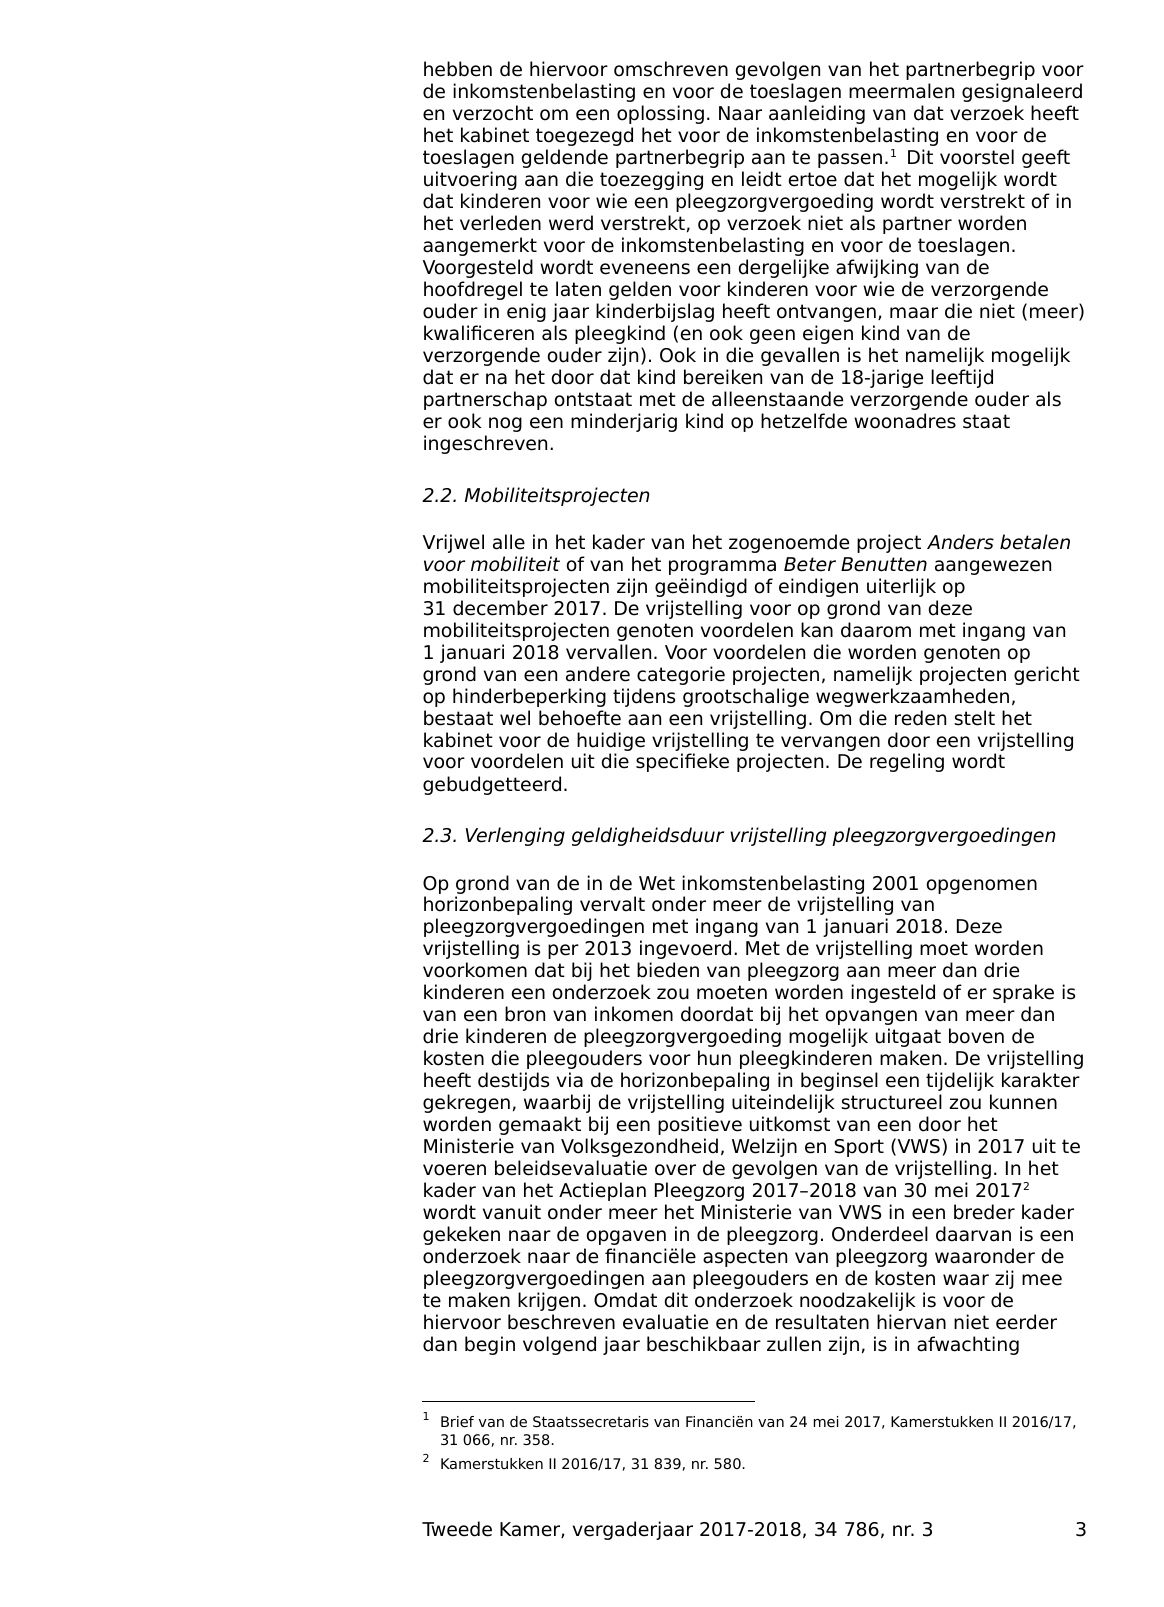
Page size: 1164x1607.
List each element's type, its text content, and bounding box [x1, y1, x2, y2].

text Op grond van de in de Wet inkomstenbelasting 2001 opgenomen horizonbepaling vervalt onder meer de vrijstelling van pleegzorgvergoedingen met ingang van 1 januari 2018. Deze vrijstelling is per 2013 ingevoerd. Met de vrijstelling moet worden voorkomen dat bij het bieden van pleegzorg aan meer dan drie kinderen een onderzoek zou moeten worden ingesteld of er sprake is van een bron van inkomen doordat bij het opvangen van meer dan drie kinderen de pleegzorgvergoeding mogelijk uitgaat boven de kosten die pleegouders voor hun pleegkinderen maken. De vrijstelling heeft destijds via de horizonbepaling in beginsel een tijdelijk karakter gekregen, waarbij de vrijstelling uiteindelijk structureel zou kunnen worden gemaakt bij een positieve uitkomst van een door het Ministerie van Volksgezondheid, Welzijn en Sport (VWS) in 2017 uit te voeren beleidsevaluatie over de gevolgen van de vrijstelling. In het kader van het Actieplan Pleegzorg 2017–2018 van 30 mei 2017 wordt vanuit onder meer het Ministerie van VWS in een breder kader gekeken naar de opgaven in de pleegzorg. Onderdeel daarvan is een onderzoek naar de financiële aspecten van pleegzorg waaronder de pleegzorgvergoedingen aan pleegouders en de kosten waar zij mee te maken krijgen. Omdat dit onderzoek noodzakelijk is voor de hiervoor beschreven evaluatie en de resultaten hiervan niet eerder dan begin volgend jaar beschikbaar zullen zijn, is in afwachting [422, 872, 1087, 1356]
text Brief van de Staatssecretaris van Financiën van 24 mei 2017, Kamerstukken II 2016/17, 31 066, nr. 358. [422, 1410, 1087, 1449]
text hebben de hiervoor omschreven gevolgen van het partnerbegrip voor de inkomstenbelasting en voor de toeslagen meermalen gesignaleerd en verzocht om een oplossing. Naar aanleiding van dat verzoek heeft het kabinet toegezegd het voor de inkomstenbelasting en voor de toeslagen geldende partnerbegrip aan te passen. Dit voorstel geeft uitvoering aan die toezegging en leidt ertoe dat het mogelijk wordt dat kinderen voor wie een pleegzorgvergoeding wordt verstrekt of in het verleden werd verstrekt, op verzoek niet als partner worden aangemerkt voor de inkomstenbelasting en voor de toeslagen. Voorgesteld wordt eveneens een dergelijke afwijking van de hoofdregel te laten gelden voor kinderen voor wie de verzorgende ouder in enig jaar kinderbijslag heeft ontvangen, maar die niet (meer) kwalificeren als pleegkind (en ook geen eigen kind van de verzorgende ouder zijn). Ook in die gevallen is het namelijk mogelijk dat er na het door dat kind bereiken van de 18-jarige leeftijd partnerschap ontstaat met de alleenstaande verzorgende ouder als er ook nog een minderjarig kind op hetzelfde woonadres staat ingeschreven. [422, 59, 1087, 455]
subtitle 2.2. Mobiliteitsprojecten [422, 485, 1087, 507]
text Vrijwel alle in het kader van het zogenoemde project Anders betalen voor mobiliteit of van het programma Beter Benutten aangewezen mobiliteitsprojecten zijn geëindigd of eindigen uiterlijk op 31 december 2017. De vrijstelling voor op grond van deze mobiliteitsprojecten genoten voordelen kan daarom met ingang van 1 januari 2018 vervallen. Voor voordelen die worden genoten op grond van een andere categorie projecten, namelijk projecten gericht op hinderbeperking tijdens grootschalige wegwerkzaamheden, bestaat wel behoefte aan een vrijstelling. Om die reden stelt het kabinet voor de huidige vrijstelling te vervangen door een vrijstelling voor voordelen uit die specifieke projecten. De regeling wordt gebudgetteerd. [422, 532, 1087, 795]
text Kamerstukken II 2016/17, 31 839, nr. 580. [422, 1452, 1087, 1474]
subtitle 2.3. Verlenging geldigheidsduur vrijstelling pleegzorgvergoedingen [422, 825, 1087, 847]
